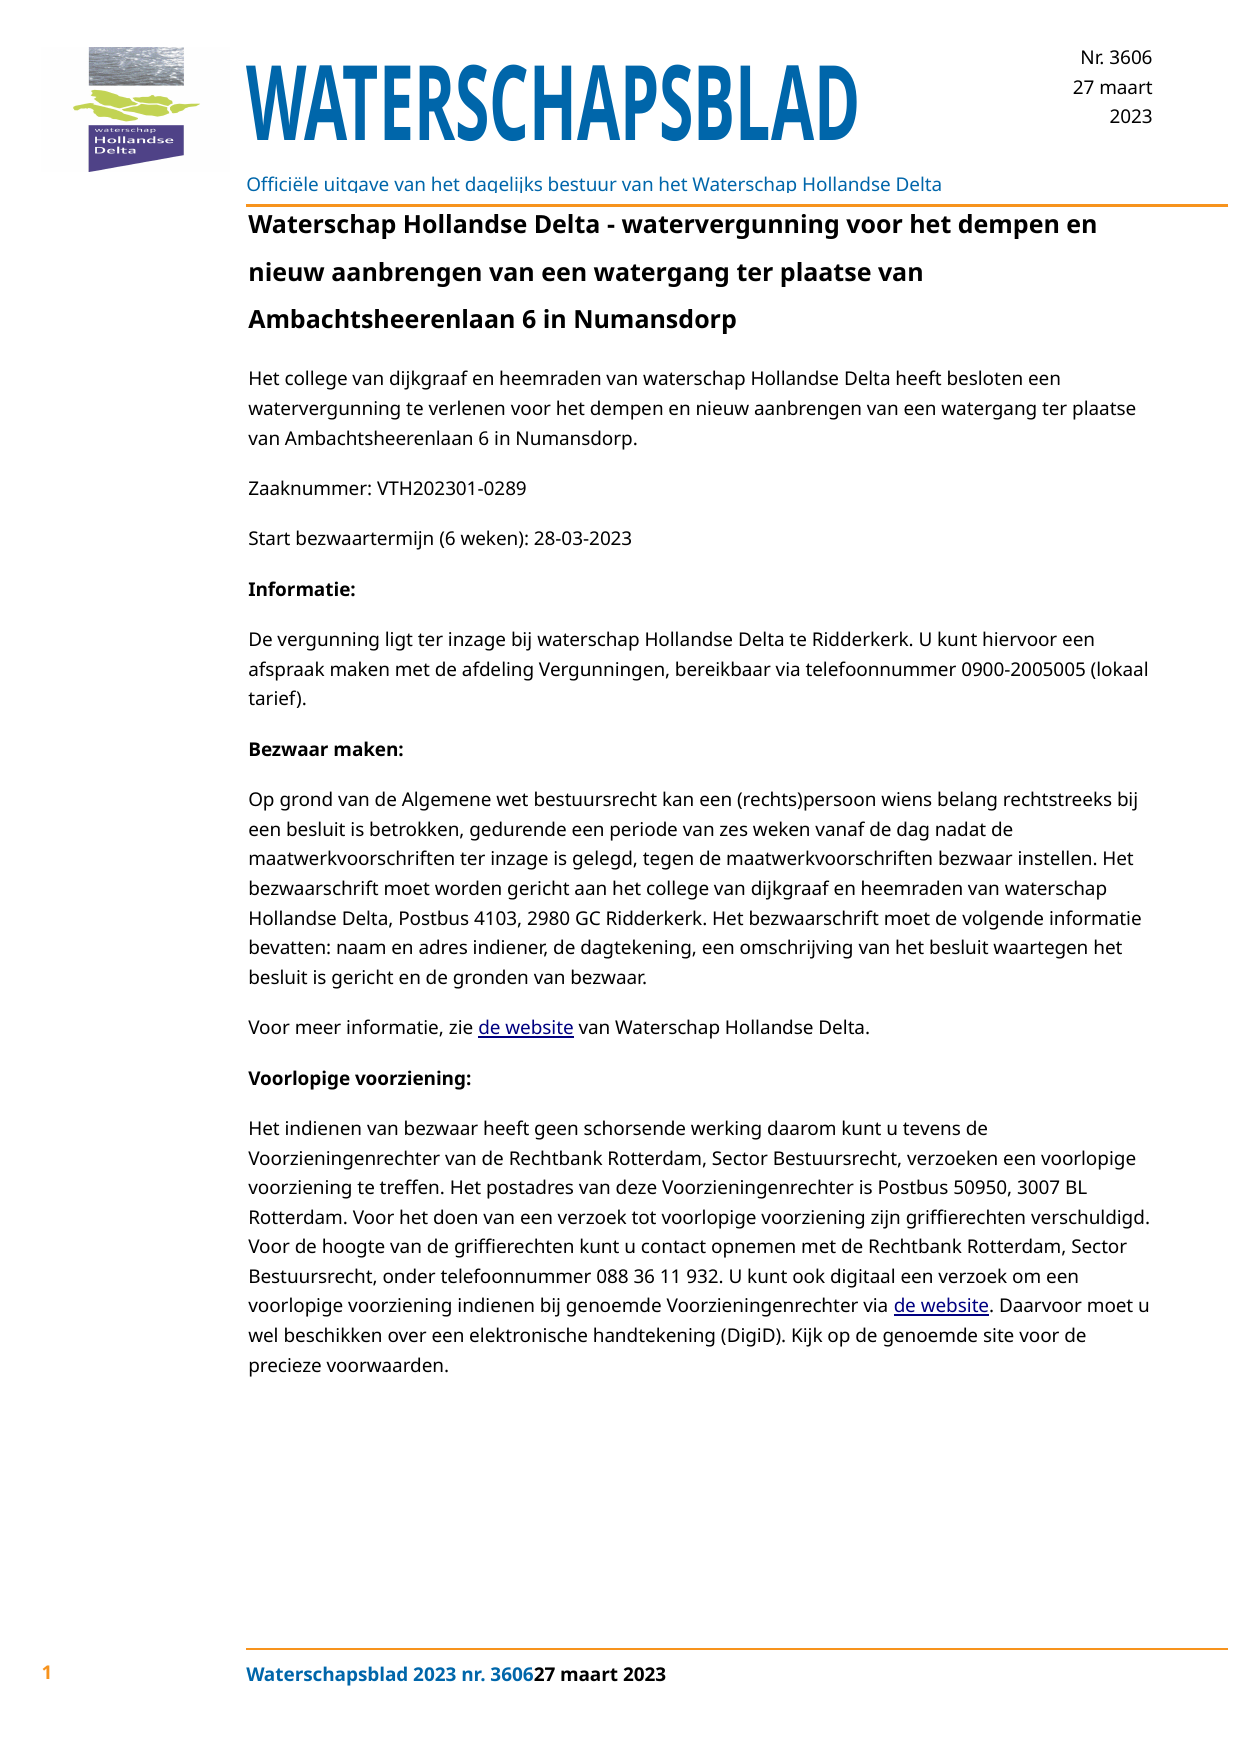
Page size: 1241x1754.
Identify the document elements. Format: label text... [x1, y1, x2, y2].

text Op grond van de Algemene wet bestuursrecht kan een (rechts)persoon wiens belang rechtstreeks bij een besluit is betrokken, gedurende een periode van zes weken vanaf de dag nadat de maatwerkvoorschriften ter inzage is gelegd, tegen de maatwerkvoorschriften bezwaar instellen. Het bezwaarschrift moet worden gericht aan het college van dijkgraaf en heemraden van waterschap Hollandse Delta, Postbus 4103, 2980 GC Ridderkerk. Het bezwaarschrift moet de volgende informatie bevatten: naam en adres indiener, de dagtekening, een omschrijving van het besluit waartegen het besluit is gericht en de gronden van bezwaar. [248, 786, 1152, 989]
text Het indienen van bezwaar heeft geen schorsende werking daarom kunt u tevens de Voorzieningenrechter van de Rechtbank Rotterdam, Sector Bestuursrecht, verzoeken een voorlopige voorziening te treffen. Het postadres van deze Voorzieningenrechter is Postbus 50950, 3007 BL Rotterdam. Voor het doen van een verzoek tot voorlopige voorziening zijn griffierechten verschuldigd. Voor de hoogte van de griffierechten kunt u contact opnemen met de Rechtbank Rotterdam, Sector Bestuursrecht, onder telefoonnummer 088 36 11 932. U kunt ook digitaal een verzoek om een voorlopige voorziening indienen bij genoemde Voorzieningenrechter via de website. Daarvoor moet u wel beschikken over een elektronische handtekening (DigiD). Kijk op de genoemde site voor de precieze voorwaarden. [248, 1115, 1152, 1377]
text Voorlopige voorziening: [248, 1065, 1152, 1090]
picture [41, 47, 231, 172]
text Informatie: [248, 576, 1152, 602]
text Bezwaar maken: [248, 736, 1152, 762]
text Start bezwaartermijn (6 weken): 28-03-2023 [248, 526, 1152, 551]
text Voor meer informatie, zie de website van Waterschap Hollandse Delta. [248, 1014, 1152, 1040]
text Waterschap Hollandse Delta - watervergunning voor het dempen en nieuw aanbrengen van een watergang ter plaatse van Ambachtsheerenlaan 6 in Numansdorp [248, 207, 1152, 336]
text De vergunning ligt ter inzage bij waterschap Hollandse Delta te Ridderkerk. U kunt hiervoor een afspraak maken met de afdeling Vergunningen, bereikbaar via telefoonnummer 0900-2005005 (lokaal tarief). [248, 626, 1152, 711]
text Het college van dijkgraaf en heemraden van waterschap Hollandse Delta heeft besloten een watervergunning te verlenen voor het dempen en nieuw aanbrengen van een watergang ter plaatse van Ambachtsheerenlaan 6 in Numansdorp. [248, 366, 1152, 450]
text Zaaknummer: VTH202301-0289 [248, 475, 1152, 501]
